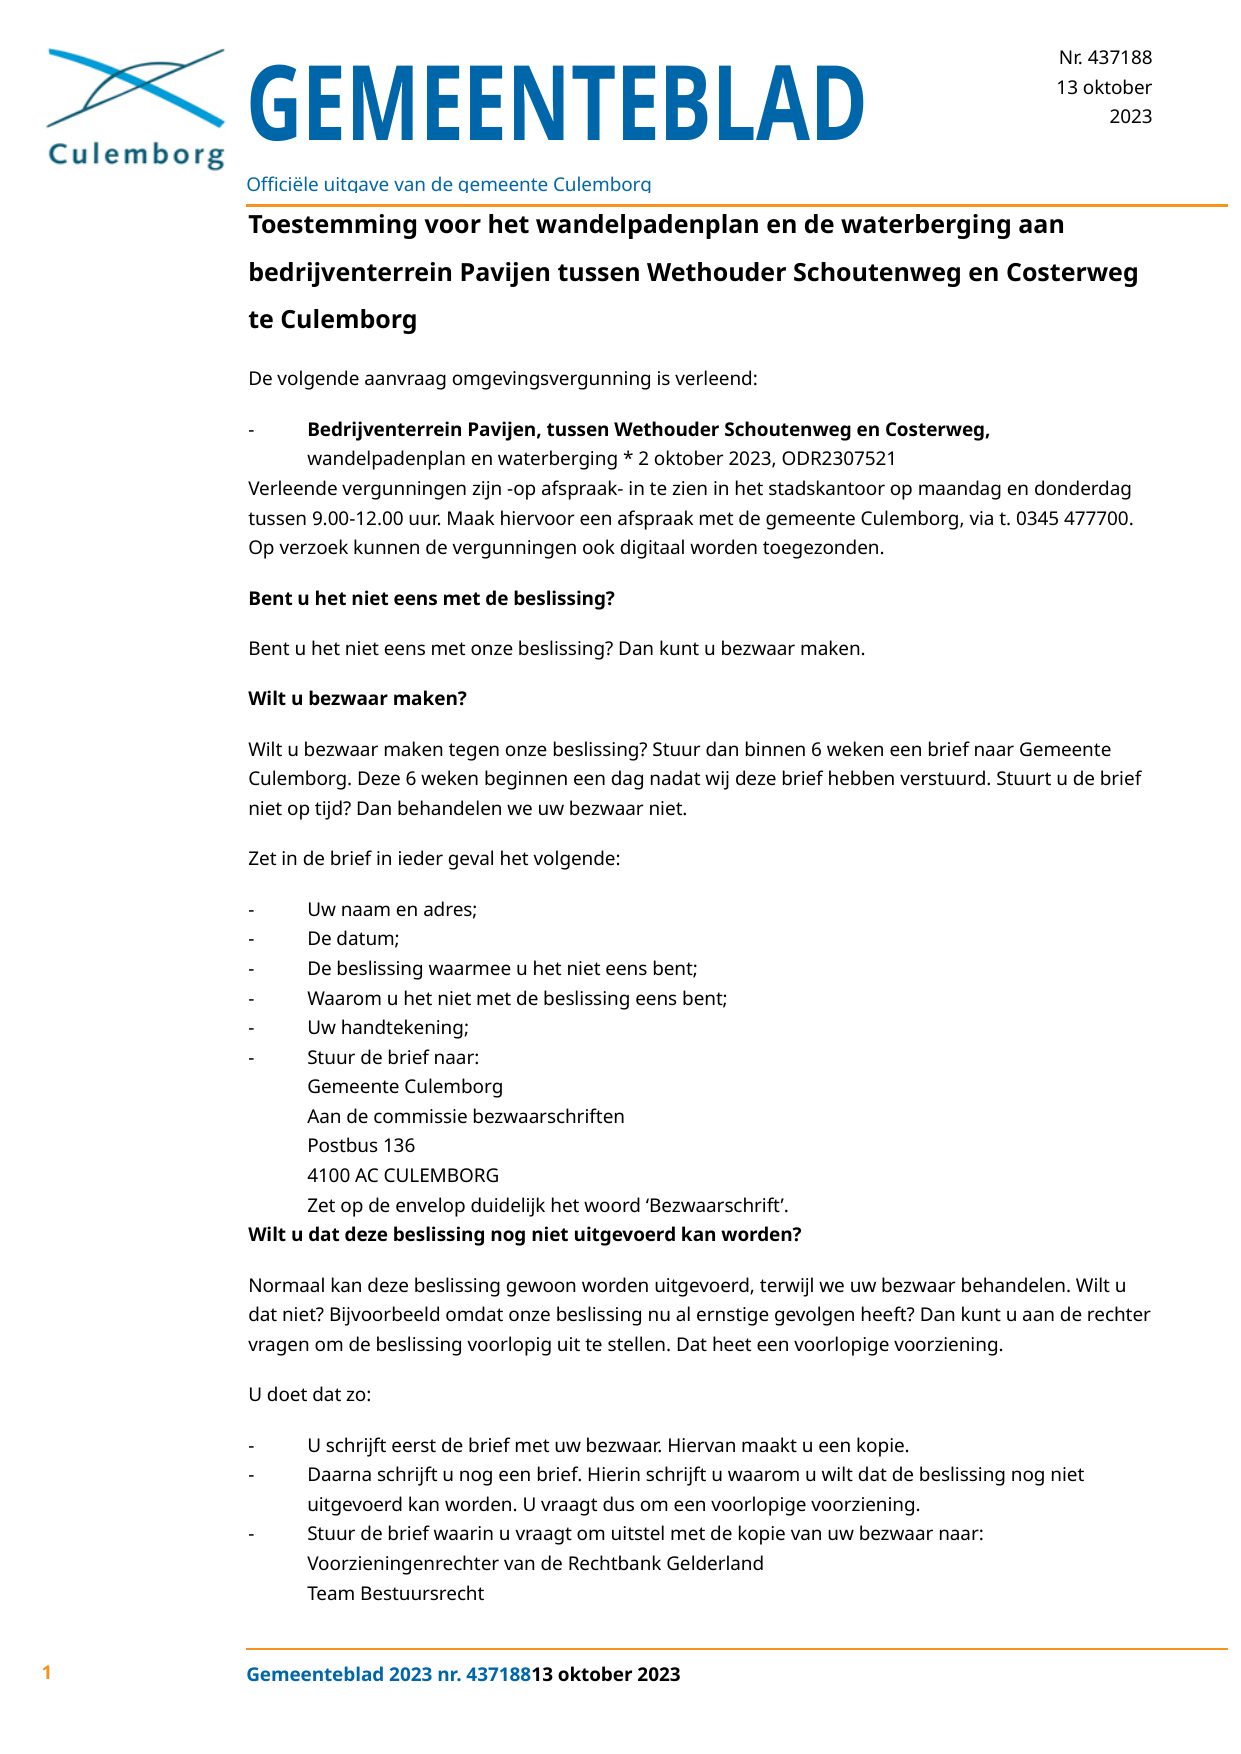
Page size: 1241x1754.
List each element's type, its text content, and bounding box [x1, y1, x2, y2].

list Stuur de brief waarin u vraagt om uitstel met de kopie van uw bezwaar naar: [248, 1521, 1152, 1546]
text Normaal kan deze beslissing gewoon worden uitgevoerd, terwijl we uw bezwaar behandelen. Wilt u dat niet? Bijvoorbeeld omdat onze beslissing nu al ernstige gevolgen heeft? Dan kunt u aan de rechter vragen om de beslissing voorlopig uit te stellen. Dat heet een voorlopige voorziening. [248, 1272, 1152, 1357]
text Wilt u bezwaar maken tegen onze beslissing? Stuur dan binnen 6 weken een brief naar Gemeente Culemborg. Deze 6 weken beginnen een dag nadat wij deze brief hebben verstuurd. Stuurt u de brief niet op tijd? Dan behandelen we uw bezwaar niet. [248, 736, 1152, 821]
list Gemeente Culemborg [248, 1073, 1152, 1099]
list Postbus 136 [248, 1133, 1152, 1158]
list Stuur de brief naar: [248, 1044, 1152, 1069]
text Bent u het niet eens met onze beslissing? Dan kunt u bezwaar maken. [248, 635, 1152, 661]
list Team Bestuursrecht [248, 1580, 1152, 1605]
list De datum; [248, 926, 1152, 951]
text Wilt u bezwaar maken? [248, 686, 1152, 711]
list Uw handtekening; [248, 1014, 1152, 1040]
list Uw naam en adres; [248, 896, 1152, 922]
text De volgende aanvraag omgevingsvergunning is verleend: [248, 366, 1152, 391]
list 4100 AC CULEMBORG [248, 1162, 1152, 1188]
list De beslissing waarmee u het niet eens bent; [248, 955, 1152, 981]
list Waarom u het niet met de beslissing eens bent; [248, 985, 1152, 1010]
list Bedrijventerrein Pavijen, tussen Wethouder Schoutenweg en Costerweg, wandelpadenplan en waterberging * 2 oktober 2023, ODR2307521 [248, 416, 1152, 471]
list Zet op de envelop duidelijk het woord ‘Bezwaarschrift’. [248, 1192, 1152, 1217]
list U schrijft eerst de brief met uw bezwaar. Hiervan maakt u een kopie. [248, 1432, 1152, 1457]
list Voorzieningenrechter van de Rechtbank Gelderland [248, 1550, 1152, 1576]
text Verleende vergunningen zijn -op afspraak- in te zien in het stadskantoor op maandag en donderdag tussen 9.00-12.00 uur. Maak hiervoor een afspraak met de gemeente Culemborg, via t. 0345 477700. Op verzoek kunnen de vergunningen ook digitaal worden toegezonden. [248, 475, 1152, 560]
text Zet in de brief in ieder geval het volgende: [248, 846, 1152, 871]
list Daarna schrijft u nog een brief. Hierin schrijft u waarom u wilt dat de beslissing nog niet uitgevoerd kan worden. U vraagt dus om een voorlopige voorziening. [248, 1461, 1152, 1517]
text U doet dat zo: [248, 1381, 1152, 1407]
text Bent u het niet eens met de beslissing? [248, 585, 1152, 610]
text Toestemming voor het wandelpadenplan en de waterberging aan bedrijventerrein Pavijen tussen Wethouder Schoutenweg en Costerweg te Culemborg [248, 207, 1152, 336]
picture [41, 47, 231, 172]
text Wilt u dat deze beslissing nog niet uitgevoerd kan worden? [248, 1221, 1152, 1247]
list Aan de commissie bezwaarschriften [248, 1103, 1152, 1129]
